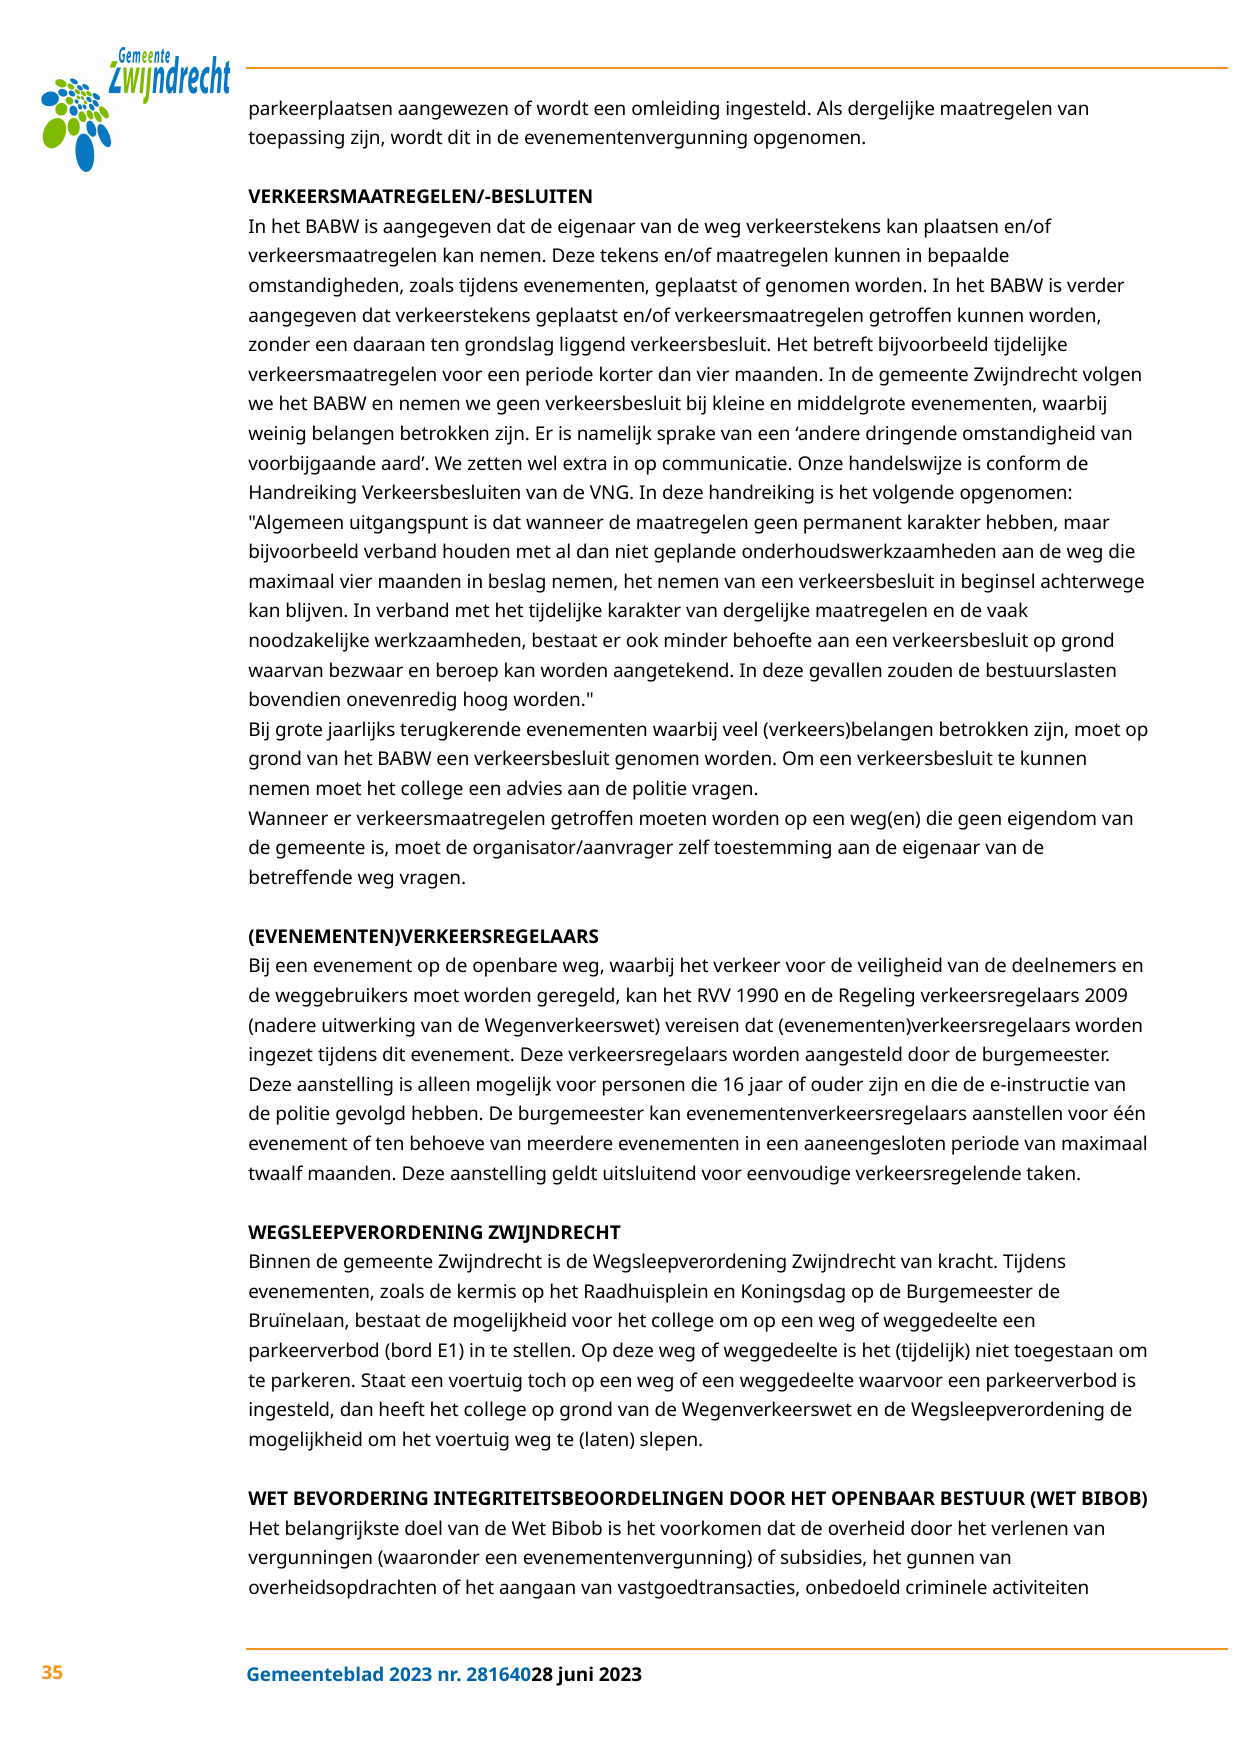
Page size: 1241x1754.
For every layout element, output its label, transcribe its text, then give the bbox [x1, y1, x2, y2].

text In het BABW is aangegeven dat de eigenaar van de weg verkeerstekens kan plaatsen en/of verkeersmaatregelen kan nemen. Deze tekens en/of maatregelen kunnen in bepaalde omstandigheden, zoals tijdens evenementen, geplaatst of genomen worden. In het BABW is verder aangegeven dat verkeerstekens geplaatst en/of verkeersmaatregelen getroffen kunnen worden, zonder een daaraan ten grondslag liggend verkeersbesluit. Het betreft bijvoorbeeld tijdelijke verkeersmaatregelen voor een periode korter dan vier maanden. In de gemeente Zwijndrecht volgen we het BABW en nemen we geen verkeersbesluit bij kleine en middelgrote evenementen, waarbij weinig belangen betrokken zijn. Er is namelijk sprake van een ‘andere dringende omstandigheid van voorbijgaande aard’. We zetten wel extra in op communicatie. Onze handelswijze is conform de Handreiking Verkeersbesluiten van de VNG. In deze handreiking is het volgende opgenomen: "Algemeen uitgangspunt is dat wanneer de maatregelen geen permanent karakter hebben, maar bijvoorbeeld verband houden met al dan niet geplande onderhoudswerkzaamheden aan de weg die maximaal vier maanden in beslag nemen, het nemen van een verkeersbesluit in beginsel achterwege kan blijven. In verband met het tijdelijke karakter van dergelijke maatregelen en de vaak noodzakelijke werkzaamheden, bestaat er ook minder behoefte aan een verkeersbesluit op grond waarvan bezwaar en beroep kan worden aangetekend. In deze gevallen zouden de bestuurslasten bovendien onevenredig hoog worden." [248, 213, 1152, 712]
text parkeerplaatsen aangewezen of wordt een omleiding ingesteld. Als dergelijke maatregelen van toepassing zijn, wordt dit in de evenementenvergunning opgenomen. [248, 95, 1152, 150]
text VERKEERSMAATREGELEN/-BESLUITEN [248, 183, 1152, 209]
text Bij grote jaarlijks terugkerende evenementen waarbij veel (verkeers)belangen betrokken zijn, moet op grond van het BABW een verkeersbesluit genomen worden. Om een verkeersbesluit te kunnen nemen moet het college een advies aan de politie vragen. [248, 716, 1152, 801]
text WEGSLEEPVERORDENING ZWIJNDRECHT [248, 1219, 1152, 1245]
text WET BEVORDERING INTEGRITEITSBEOORDELINGEN DOOR HET OPENBAAR BESTUUR (WET BIBOB) [248, 1485, 1152, 1511]
text (EVENEMENTEN)VERKEERSREGELAARS [248, 923, 1152, 949]
text Wanneer er verkeersmaatregelen getroffen moeten worden op een weg(en) die geen eigendom van de gemeente is, moet de organisator/aanvrager zelf toestemming aan de eigenaar van de betreffende weg vragen. [248, 805, 1152, 890]
text Bij een evenement op de openbare weg, waarbij het verkeer voor de veiligheid van de deelnemers en de weggebruikers moet worden geregeld, kan het RVV 1990 en de Regeling verkeersregelaars 2009 (nadere uitwerking van de Wegenverkeerswet) vereisen dat (evenementen)verkeersregelaars worden ingezet tijdens dit evenement. Deze verkeersregelaars worden aangesteld door de burgemeester. Deze aanstelling is alleen mogelijk voor personen die 16 jaar of ouder zijn en die de e-instructie van de politie gevolgd hebben. De burgemeester kan evenementenverkeersregelaars aanstellen voor één evenement of ten behoeve van meerdere evenementen in een aaneengesloten periode van maximaal twaalf maanden. Deze aanstelling geldt uitsluitend voor eenvoudige verkeersregelende taken. [248, 953, 1152, 1186]
picture [41, 47, 231, 172]
text Binnen de gemeente Zwijndrecht is de Wegsleepverordening Zwijndrecht van kracht. Tijdens evenementen, zoals de kermis op het Raadhuisplein en Koningsdag op de Burgemeester de Bruïnelaan, bestaat de mogelijkheid voor het college om op een weg of weggedeelte een parkeerverbod (bord E1) in te stellen. Op deze weg of weggedeelte is het (tijdelijk) niet toegestaan om te parkeren. Staat een voertuig toch op een weg of een weggedeelte waarvoor een parkeerverbod is ingesteld, dan heeft het college op grond van de Wegenverkeerswet en de Wegsleepverordening de mogelijkheid om het voertuig weg te (laten) slepen. [248, 1248, 1152, 1452]
text Het belangrijkste doel van de Wet Bibob is het voorkomen dat de overheid door het verlenen van vergunningen (waaronder een evenementenvergunning) of subsidies, het gunnen van overheidsopdrachten of het aangaan van vastgoedtransacties, onbedoeld criminele activiteiten [248, 1515, 1152, 1600]
